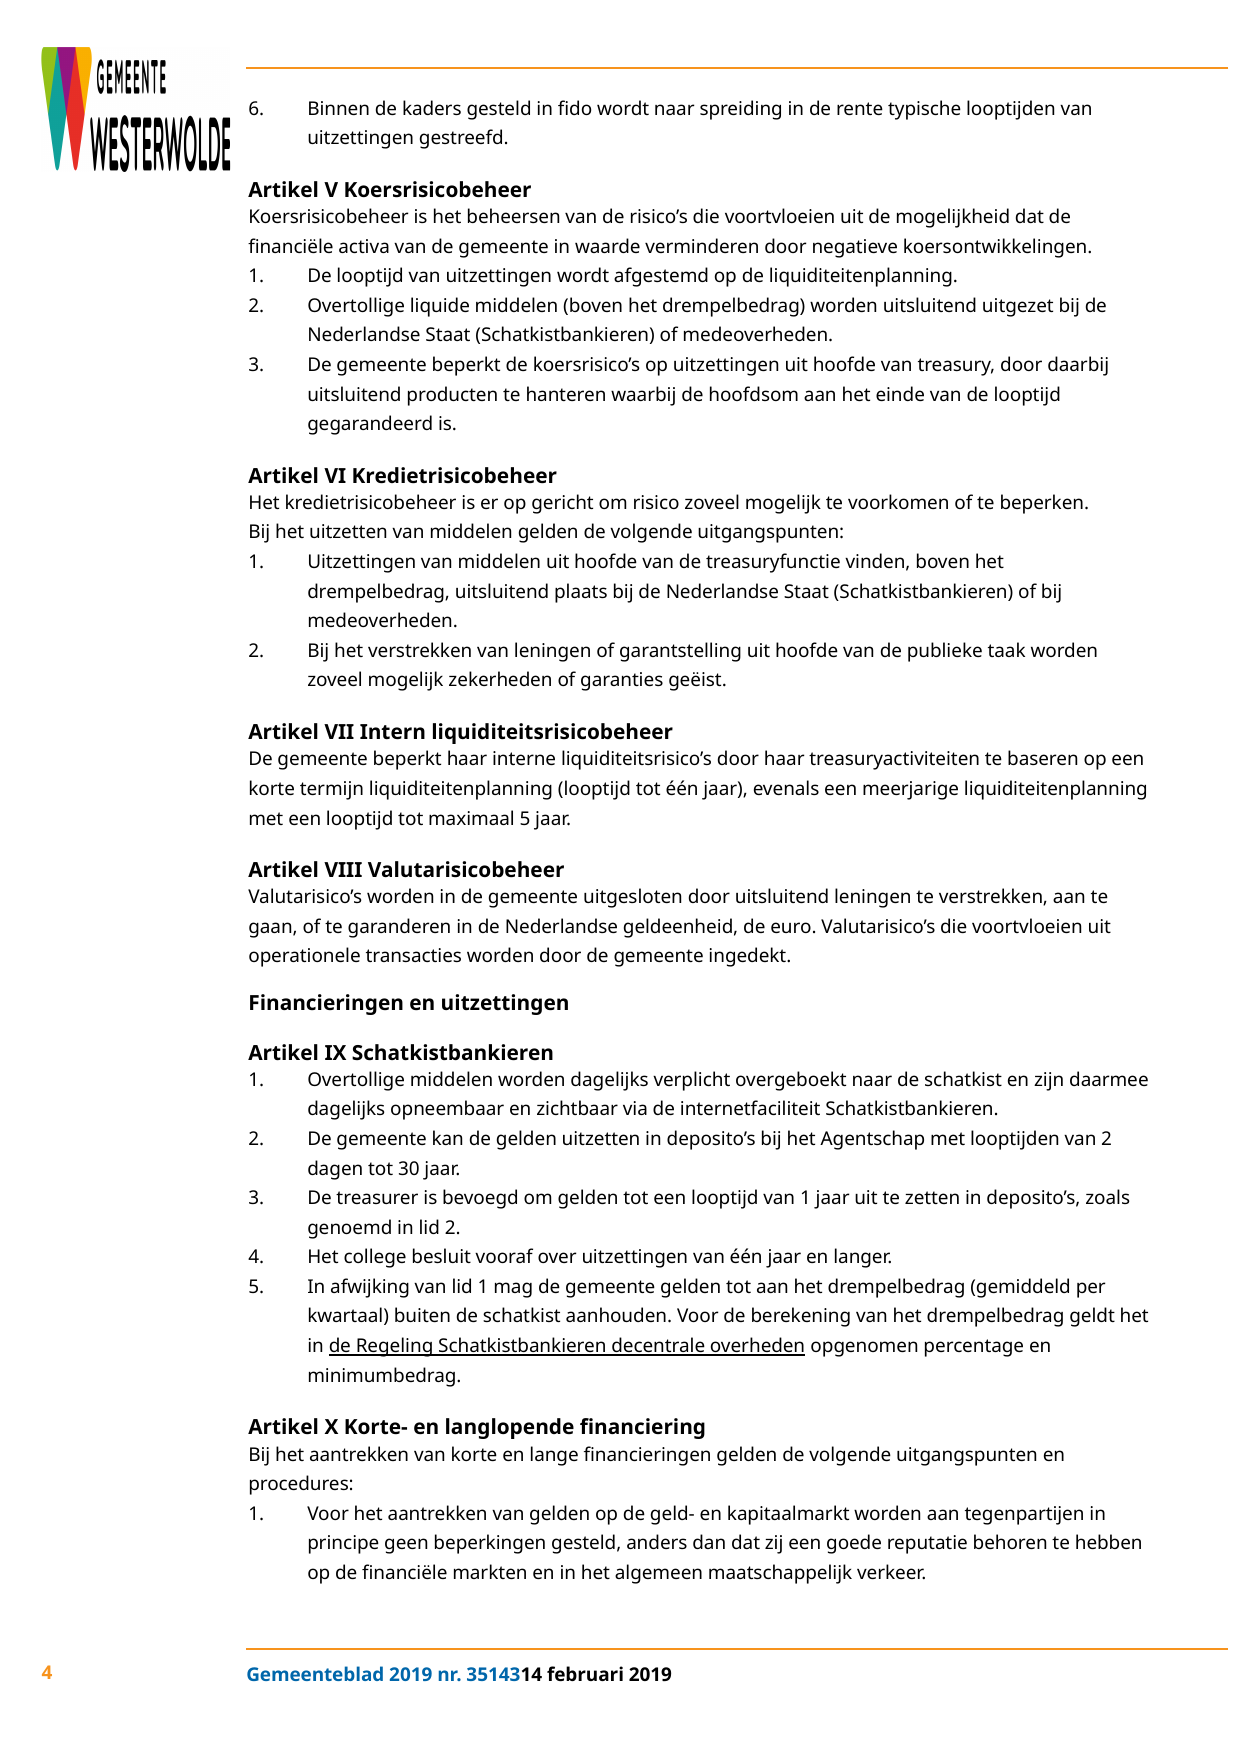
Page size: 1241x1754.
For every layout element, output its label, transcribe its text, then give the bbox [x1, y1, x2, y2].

text Artikel X Korte- en langlopende financiering [248, 1412, 1152, 1441]
list De looptijd van uitzettingen wordt afgestemd op de liquiditeitenplanning. [248, 262, 1152, 288]
list Overtollige liquide middelen (boven het drempelbedrag) worden uitsluitend uitgezet bij de Nederlandse Staat (Schatkistbankieren) of medeoverheden. [248, 292, 1152, 347]
text Koersrisicobeheer is het beheersen van de risico’s die voortvloeien uit de mogelijkheid dat de financiële activa van de gemeente in waarde verminderen door negatieve koersontwikkelingen. [248, 203, 1152, 258]
picture [41, 47, 231, 172]
text Artikel VII Intern liquiditeitsrisicobeheer [248, 717, 1152, 746]
list Binnen de kaders gesteld in fido wordt naar spreiding in de rente typische looptijden van uitzettingen gestreefd. [248, 95, 1152, 150]
list In afwijking van lid 1 mag de gemeente gelden tot aan het drempelbedrag (gemiddeld per kwartaal) buiten de schatkist aanhouden. Voor de berekening van het drempelbedrag geldt het in de Regeling Schatkistbankieren decentrale overheden opgenomen percentage en minimumbedrag. [248, 1273, 1152, 1388]
text Valutarisico’s worden in de gemeente uitgesloten door uitsluitend leningen te verstrekken, aan te gaan, of te garanderen in de Nederlandse geldeenheid, de euro. Valutarisico’s die voortvloeien uit operationele transacties worden door de gemeente ingedekt. [248, 883, 1152, 968]
list Voor het aantrekken van gelden op de geld- en kapitaalmarkt worden aan tegenpartijen in principe geen beperkingen gesteld, anders dan dat zij een goede reputatie behoren te hebben op de financiële markten en in het algemeen maatschappelijk verkeer. [248, 1500, 1152, 1585]
text Bij het uitzetten van middelen gelden de volgende uitgangspunten: [248, 519, 1152, 544]
list Bij het verstrekken van leningen of garantstelling uit hoofde van de publieke taak worden zoveel mogelijk zekerheden of garanties geëist. [248, 637, 1152, 692]
text Artikel V Koersrisicobeheer [248, 175, 1152, 203]
text Bij het aantrekken van korte en lange financieringen gelden de volgende uitgangspunten en procedures: [248, 1441, 1152, 1496]
text Artikel VIII Valutarisicobeheer [248, 855, 1152, 883]
text Financieringen en uitzettingen [248, 988, 1152, 1017]
list De gemeente beperkt de koersrisico’s op uitzettingen uit hoofde van treasury, door daarbij uitsluitend producten te hanteren waarbij de hoofdsom aan het einde van de looptijd gegarandeerd is. [248, 351, 1152, 436]
list Het college besluit vooraf over uitzettingen van één jaar en langer. [248, 1243, 1152, 1269]
list De treasurer is bevoegd om gelden tot een looptijd van 1 jaar uit te zetten in deposito’s, zoals genoemd in lid 2. [248, 1184, 1152, 1240]
text De gemeente beperkt haar interne liquiditeitsrisico’s door haar treasuryactiviteiten te baseren op een korte termijn liquiditeitenplanning (looptijd tot één jaar), evenals een meerjarige liquiditeitenplanning met een looptijd tot maximaal 5 jaar. [248, 746, 1152, 830]
list Uitzettingen van middelen uit hoofde van de treasuryfunctie vinden, boven het drempelbedrag, uitsluitend plaats bij de Nederlandse Staat (Schatkistbankieren) of bij medeoverheden. [248, 548, 1152, 633]
list Overtollige middelen worden dagelijks verplicht overgeboekt naar de schatkist en zijn daarmee dagelijks opneembaar en zichtbaar via de internetfaciliteit Schatkistbankieren. [248, 1066, 1152, 1121]
text Het kredietrisicobeheer is er op gericht om risico zoveel mogelijk te voorkomen of te beperken. [248, 489, 1152, 515]
list De gemeente kan de gelden uitzetten in deposito’s bij het Agentschap met looptijden van 2 dagen tot 30 jaar. [248, 1125, 1152, 1181]
text Artikel IX Schatkistbankieren [248, 1038, 1152, 1066]
text Artikel VI Kredietrisicobeheer [248, 461, 1152, 489]
